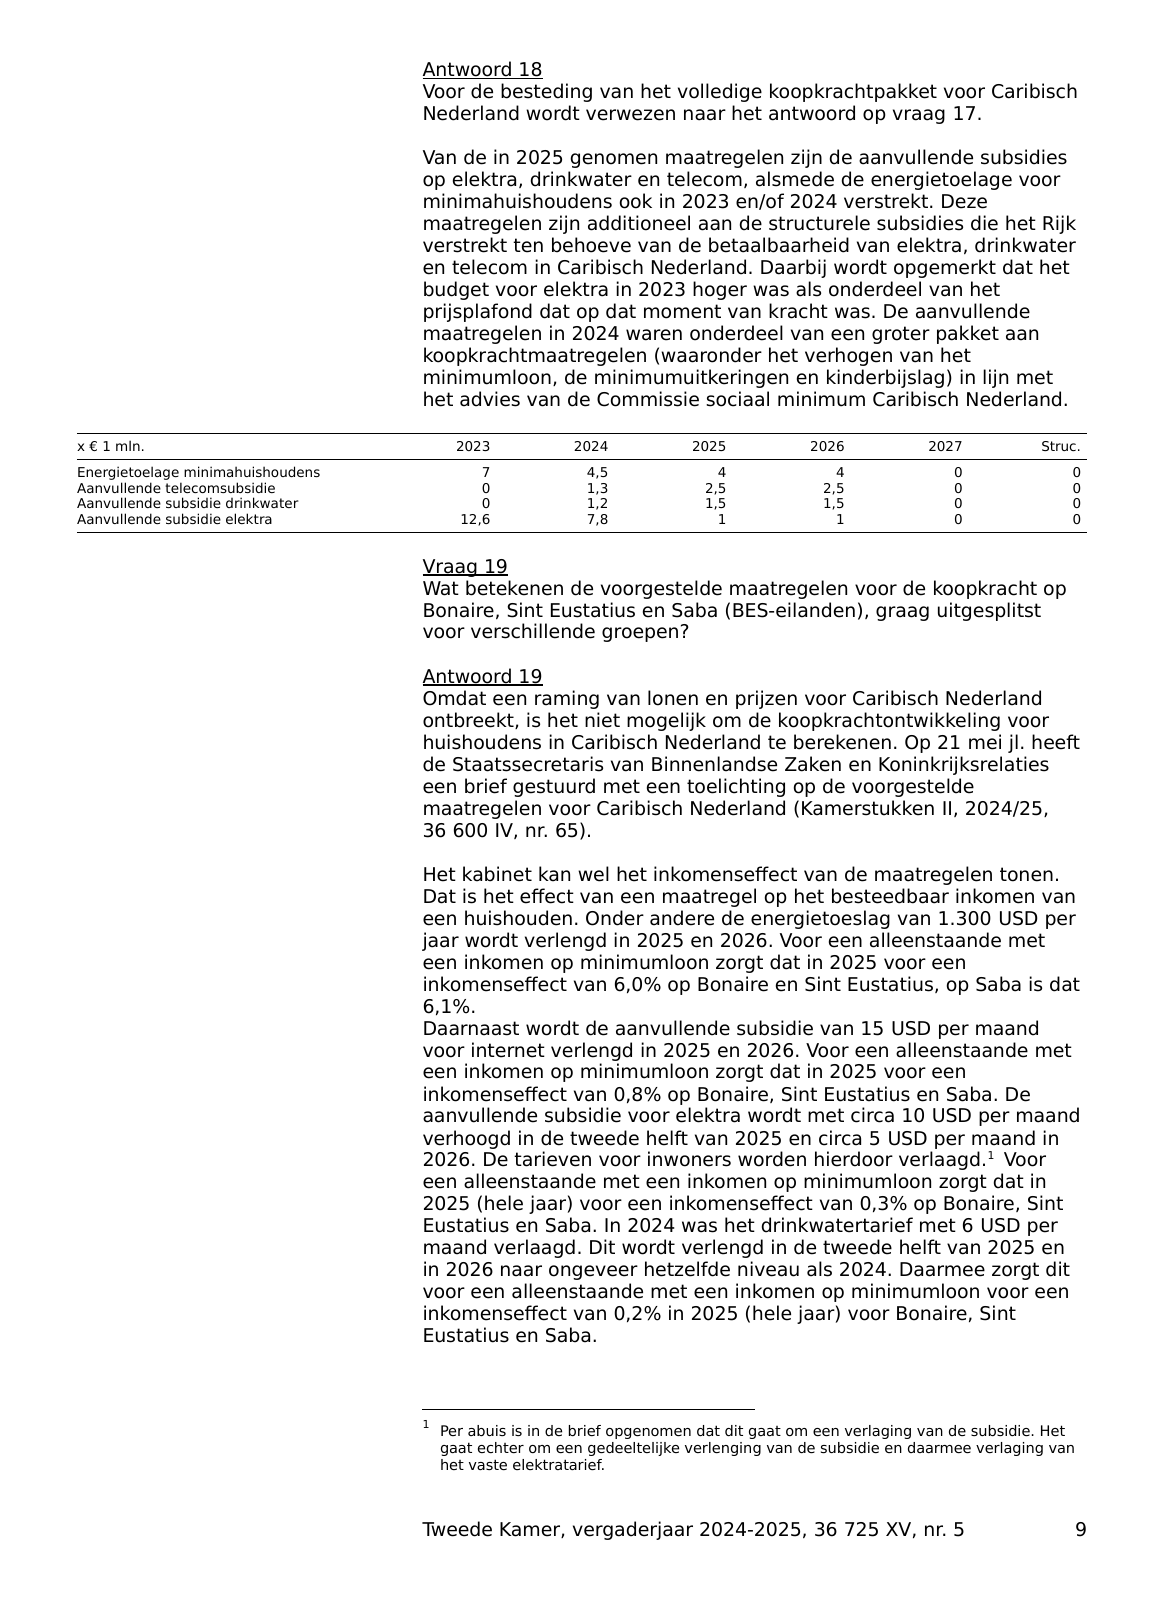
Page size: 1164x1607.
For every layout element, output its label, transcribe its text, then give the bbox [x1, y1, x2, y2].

table_cell Aanvullende telecomsubsidie [77, 480, 378, 496]
table_cell 4 [732, 460, 850, 480]
text Voor de besteding van het volledige koopkrachtpakket voor Caribisch Nederland wordt verwezen naar het antwoord op vraag 17. [422, 81, 1087, 125]
table_header x € 1 mln. [77, 434, 378, 459]
table_header Struc. [969, 434, 1087, 459]
table_cell 0 [850, 460, 968, 480]
table_cell 0 [969, 496, 1087, 512]
text Antwoord 19 [422, 666, 1087, 688]
table_cell 12,6 [378, 512, 496, 532]
table_cell 4,5 [496, 460, 614, 480]
table_cell 0 [850, 496, 968, 512]
table_cell 1,5 [732, 496, 850, 512]
table_cell 0 [378, 480, 496, 496]
text Antwoord 18 [422, 59, 1087, 81]
table_cell 7,8 [496, 512, 614, 532]
text Het kabinet kan wel het inkomenseffect van de maatregelen tonen. Dat is het effect van een maatregel op het besteedbaar inkomen van een huishouden. Onder andere de energietoeslag van 1.300 USD per jaar wordt verlengd in 2025 en 2026. Voor een alleenstaande met een inkomen op minimumloon zorgt dat in 2025 voor een inkomenseffect van 6,0% op Bonaire en Sint Eustatius, op Saba is dat 6,1%. [422, 864, 1087, 1017]
table_cell 4 [614, 460, 732, 480]
table_cell 1,5 [614, 496, 732, 512]
table_header 2023 [378, 434, 496, 459]
table_cell 1,3 [496, 480, 614, 496]
table_cell 1 [732, 512, 850, 532]
text Omdat een raming van lonen en prijzen voor Caribisch Nederland ontbreekt, is het niet mogelijk om de koopkrachtontwikkeling voor huishoudens in Caribisch Nederland te berekenen. Op 21 mei jl. heeft de Staatssecretaris van Binnenlandse Zaken en Koninkrijksrelaties een brief gestuurd met een toelichting op de voorgestelde maatregelen voor Caribisch Nederland (Kamerstukken II, 2024/25, 36 600 IV, nr. 65). [422, 688, 1087, 841]
table_header 2027 [850, 434, 968, 459]
text Wat betekenen de voorgestelde maatregelen voor de koopkracht op Bonaire, Sint Eustatius en Saba (BES-eilanden), graag uitgesplitst voor verschillende groepen? [422, 577, 1087, 643]
table_cell Energietoelage minimahuishoudens [77, 460, 378, 480]
table_cell 0 [850, 512, 968, 532]
table_cell Aanvullende subsidie elektra [77, 512, 378, 532]
text Van de in 2025 genomen maatregelen zijn de aanvullende subsidies op elektra, drinkwater en telecom, alsmede de energietoelage voor minimahuishoudens ook in 2023 en/of 2024 verstrekt. Deze maatregelen zijn additioneel aan de structurele subsidies die het Rijk verstrekt ten behoeve van de betaalbaarheid van elektra, drinkwater en telecom in Caribisch Nederland. Daarbij wordt opgemerkt dat het budget voor elektra in 2023 hoger was als onderdeel van het prijsplafond dat op dat moment van kracht was. De aanvullende maatregelen in 2024 waren onderdeel van een groter pakket aan koopkrachtmaatregelen (waaronder het verhogen van het minimumloon, de minimumuitkeringen en kinderbijslag) in lijn met het advies van de Commissie sociaal minimum Caribisch Nederland. [422, 147, 1087, 411]
table_header 2026 [732, 434, 850, 459]
table_cell 0 [969, 480, 1087, 496]
text Vraag 19 [422, 556, 1087, 577]
table_header 2024 [496, 434, 614, 459]
table_cell 0 [969, 512, 1087, 532]
text Per abuis is in de brief opgenomen dat dit gaat om een verlaging van de subsidie. Het gaat echter om een gedeeltelijke verlenging van de subsidie en daarmee verlaging van het vaste elektratarief. [422, 1418, 1087, 1474]
table_header 2025 [614, 434, 732, 459]
table_cell 0 [850, 480, 968, 496]
text Daarnaast wordt de aanvullende subsidie van 15 USD per maand voor internet verlengd in 2025 en 2026. Voor een alleenstaande met een inkomen op minimumloon zorgt dat in 2025 voor een inkomenseffect van 0,8% op Bonaire, Sint Eustatius en Saba. De aanvullende subsidie voor elektra wordt met circa 10 USD per maand verhoogd in de tweede helft van 2025 en circa 5 USD per maand in 2026. De tarieven voor inwoners worden hierdoor verlaagd. Voor een alleenstaande met een inkomen op minimumloon zorgt dat in 2025 (hele jaar) voor een inkomenseffect van 0,3% op Bonaire, Sint Eustatius en Saba. In 2024 was het drinkwatertarief met 6 USD per maand verlaagd. Dit wordt verlengd in de tweede helft van 2025 en in 2026 naar ongeveer hetzelfde niveau als 2024. Daarmee zorgt dit voor een alleenstaande met een inkomen op minimumloon voor een inkomenseffect van 0,2% in 2025 (hele jaar) voor Bonaire, Sint Eustatius en Saba. [422, 1017, 1087, 1347]
table_cell 7 [378, 460, 496, 480]
table_cell Aanvullende subsidie drinkwater [77, 496, 378, 512]
table_cell 2,5 [614, 480, 732, 496]
table_cell 0 [969, 460, 1087, 480]
table_cell 2,5 [732, 480, 850, 496]
table_cell 1 [614, 512, 732, 532]
table_cell 1,2 [496, 496, 614, 512]
table_cell 0 [378, 496, 496, 512]
